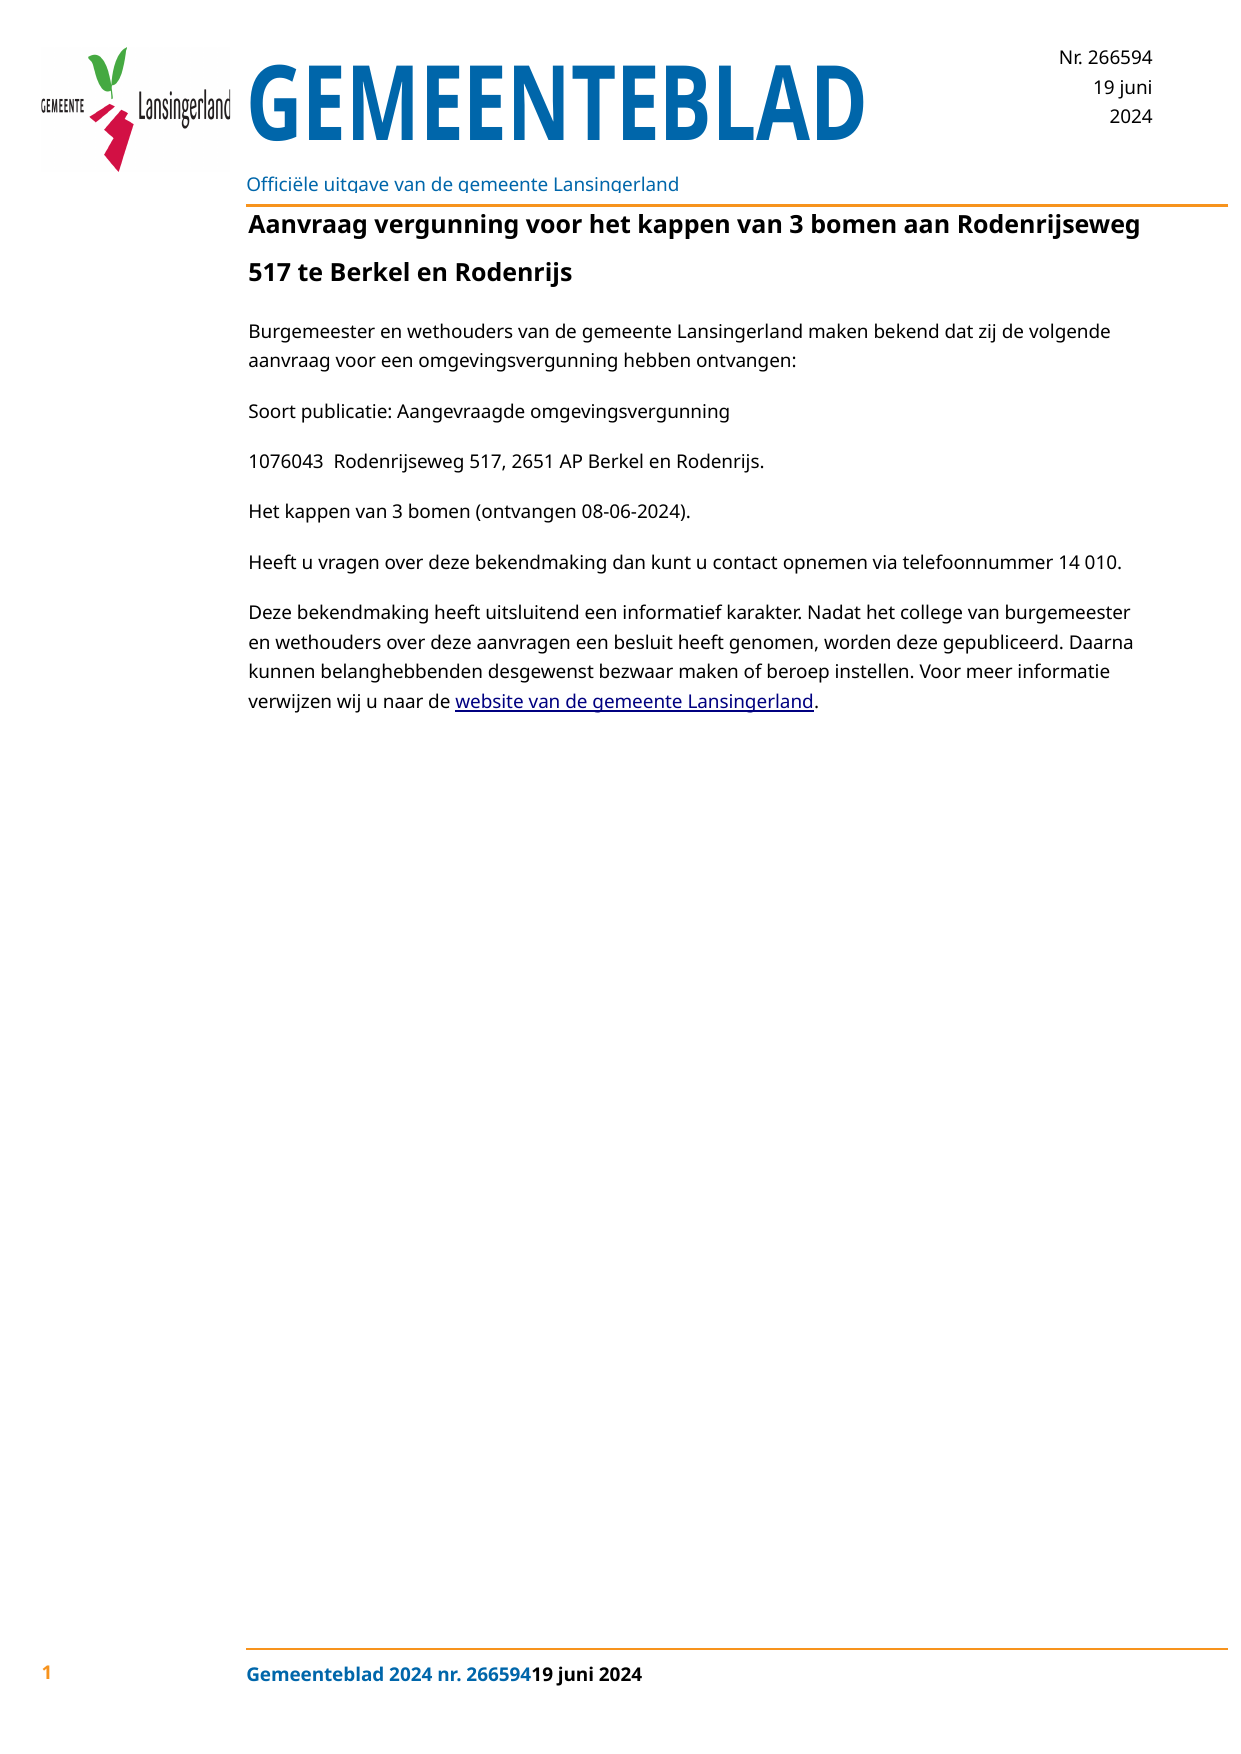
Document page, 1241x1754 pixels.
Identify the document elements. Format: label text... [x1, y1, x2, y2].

text 1076043 Rodenrijseweg 517, 2651 AP Berkel en Rodenrijs. [248, 448, 1152, 474]
text Het kappen van 3 bomen (ontvangen 08-06-2024). [248, 499, 1152, 524]
picture [41, 47, 231, 172]
text Soort publicatie: Aangevraagde omgevingsvergunning [248, 398, 1152, 424]
text Burgemeester en wethouders van de gemeente Lansingerland maken bekend dat zij de volgende aanvraag voor een omgevingsvergunning hebben ontvangen: [248, 318, 1152, 373]
text Deze bekendmaking heeft uitsluitend een informatief karakter. Nadat het college van burgemeester en wethouders over deze aanvragen een besluit heeft genomen, worden deze gepubliceerd. Daarna kunnen belanghebbenden desgewenst bezwaar maken of beroep instellen. Voor meer informatie verwijzen wij u naar de website van de gemeente Lansingerland. [248, 599, 1152, 714]
text Aanvraag vergunning voor het kappen van 3 bomen aan Rodenrijseweg 517 te Berkel en Rodenrijs [248, 207, 1152, 288]
text Heeft u vragen over deze bekendmaking dan kunt u contact opnemen via telefoonnummer 14 010. [248, 549, 1152, 575]
